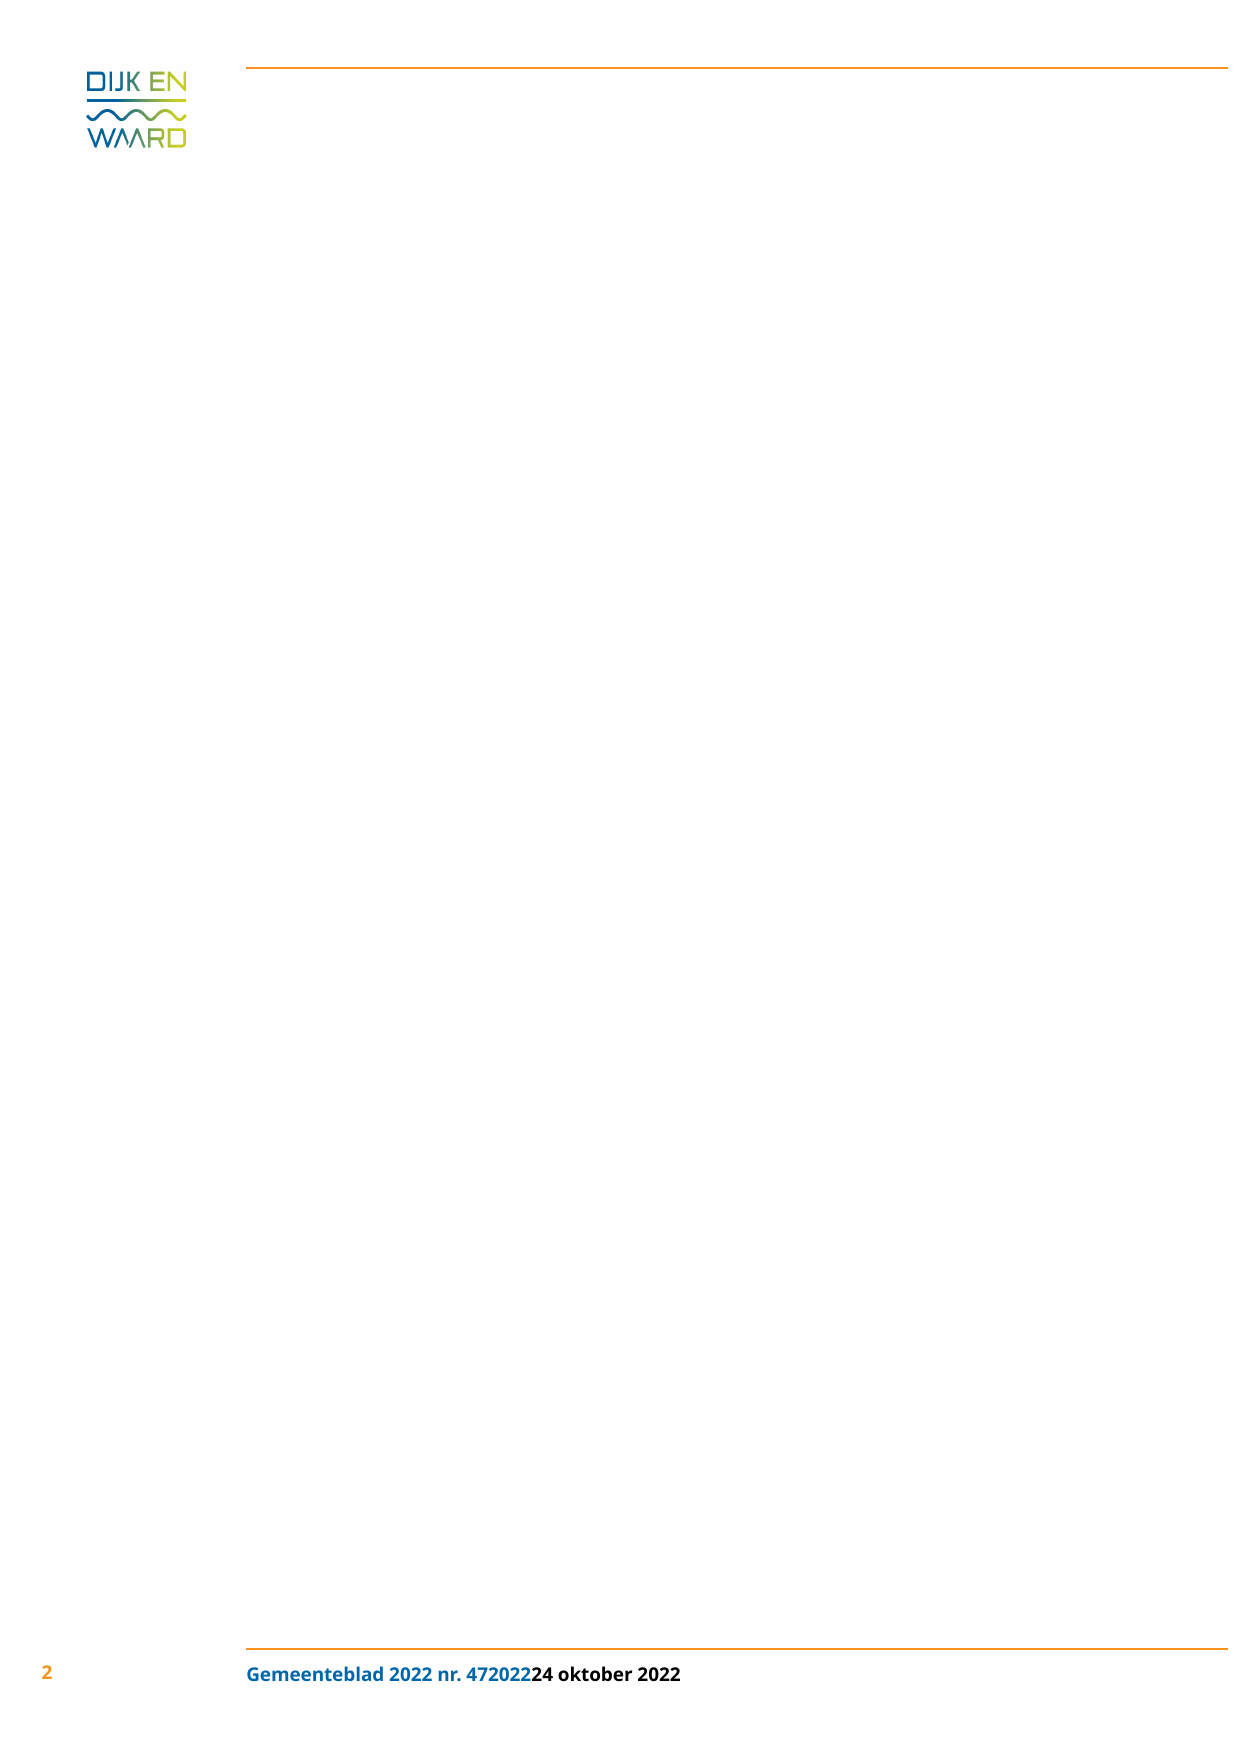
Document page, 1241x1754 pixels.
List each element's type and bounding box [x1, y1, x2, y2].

picture [41, 47, 231, 172]
